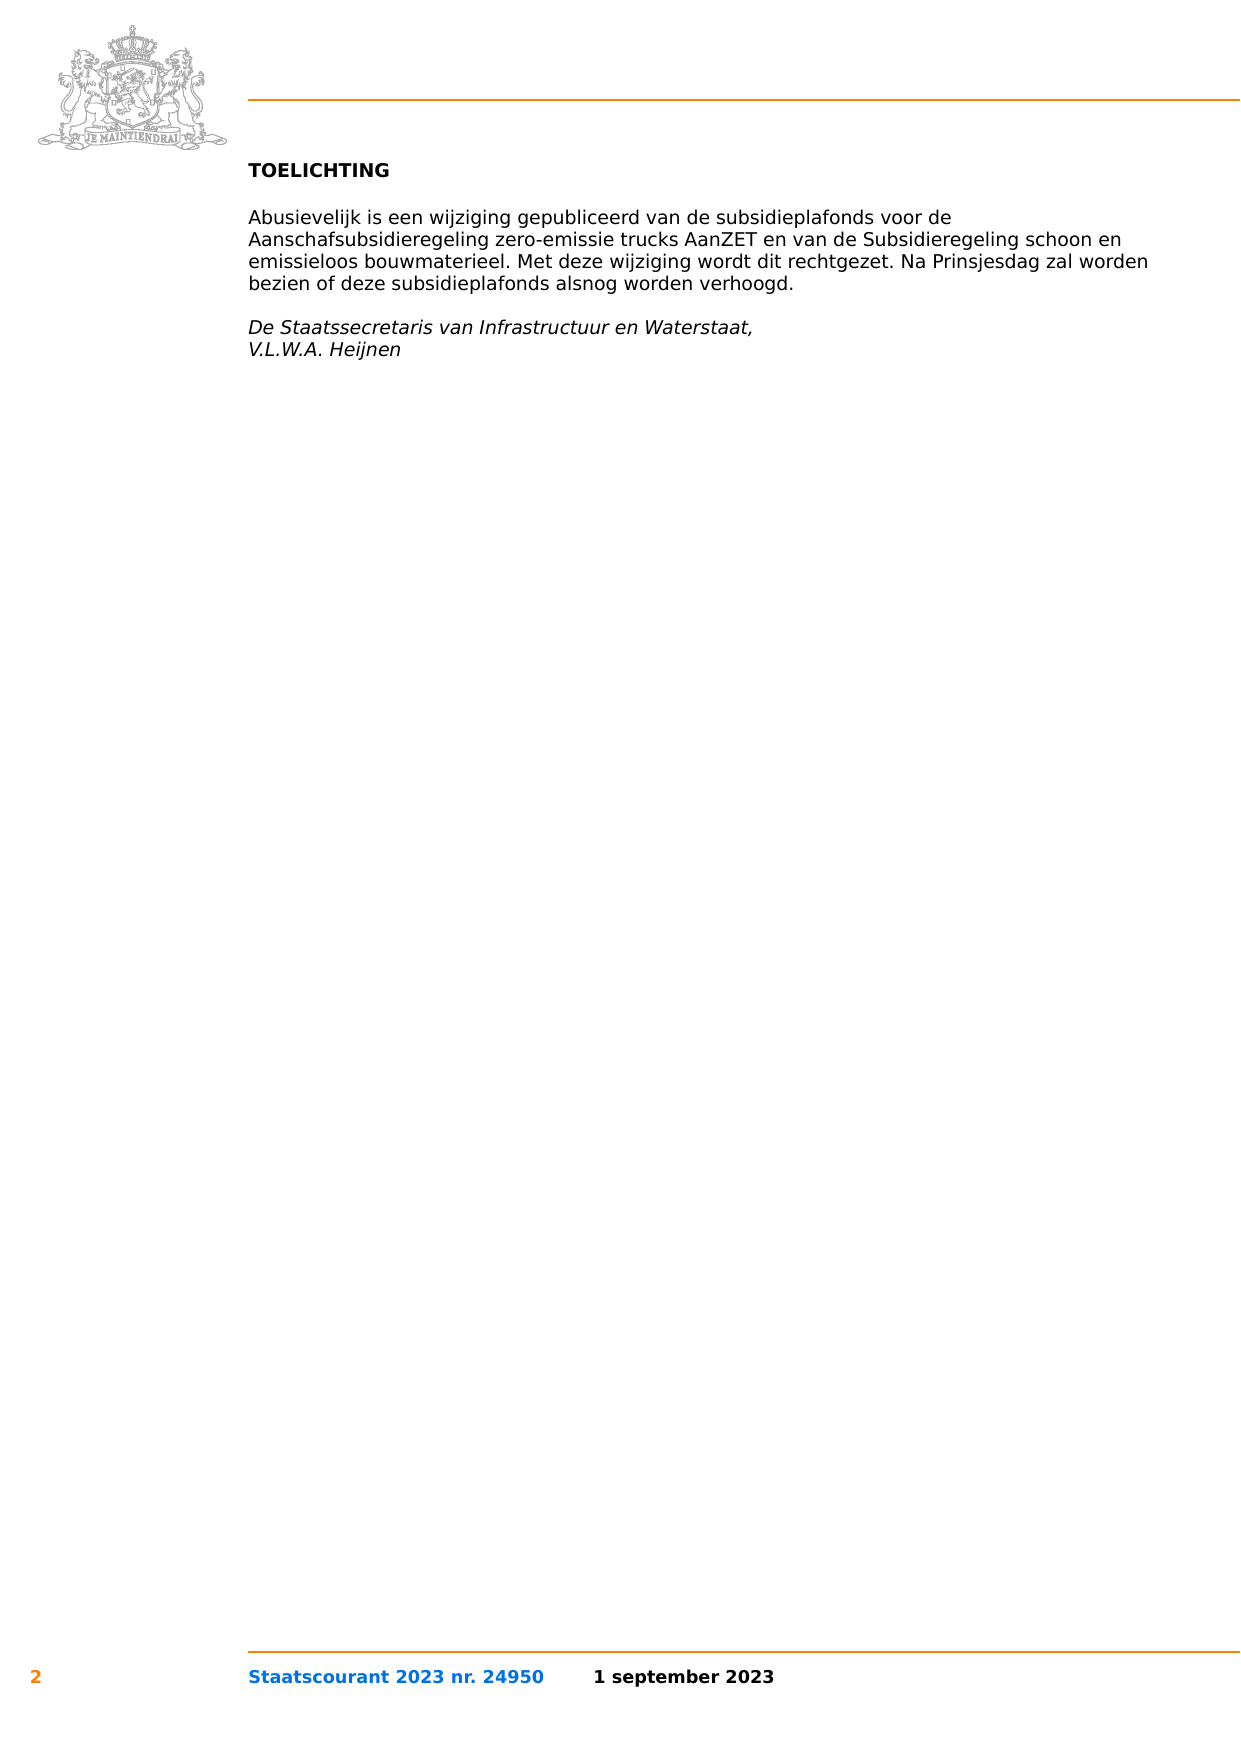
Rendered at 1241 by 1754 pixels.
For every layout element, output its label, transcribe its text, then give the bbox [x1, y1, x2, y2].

picture [38, 25, 227, 150]
text De Staatssecretaris van Infrastructuur en Waterstaat, V.L.W.A. Heijnen [248, 317, 1163, 361]
text Abusievelijk is een wijziging gepubliceerd van de subsidieplafonds voor de Aanschafsubsidieregeling zero-emissie trucks AanZET en van de Subsidieregeling schoon en emissieloos bouwmaterieel. Met deze wijziging wordt dit rechtgezet. Na Prinsjesdag zal worden bezien of deze subsidieplafonds alsnog worden verhoogd. [248, 207, 1163, 295]
subtitle TOELICHTING [248, 160, 1163, 182]
